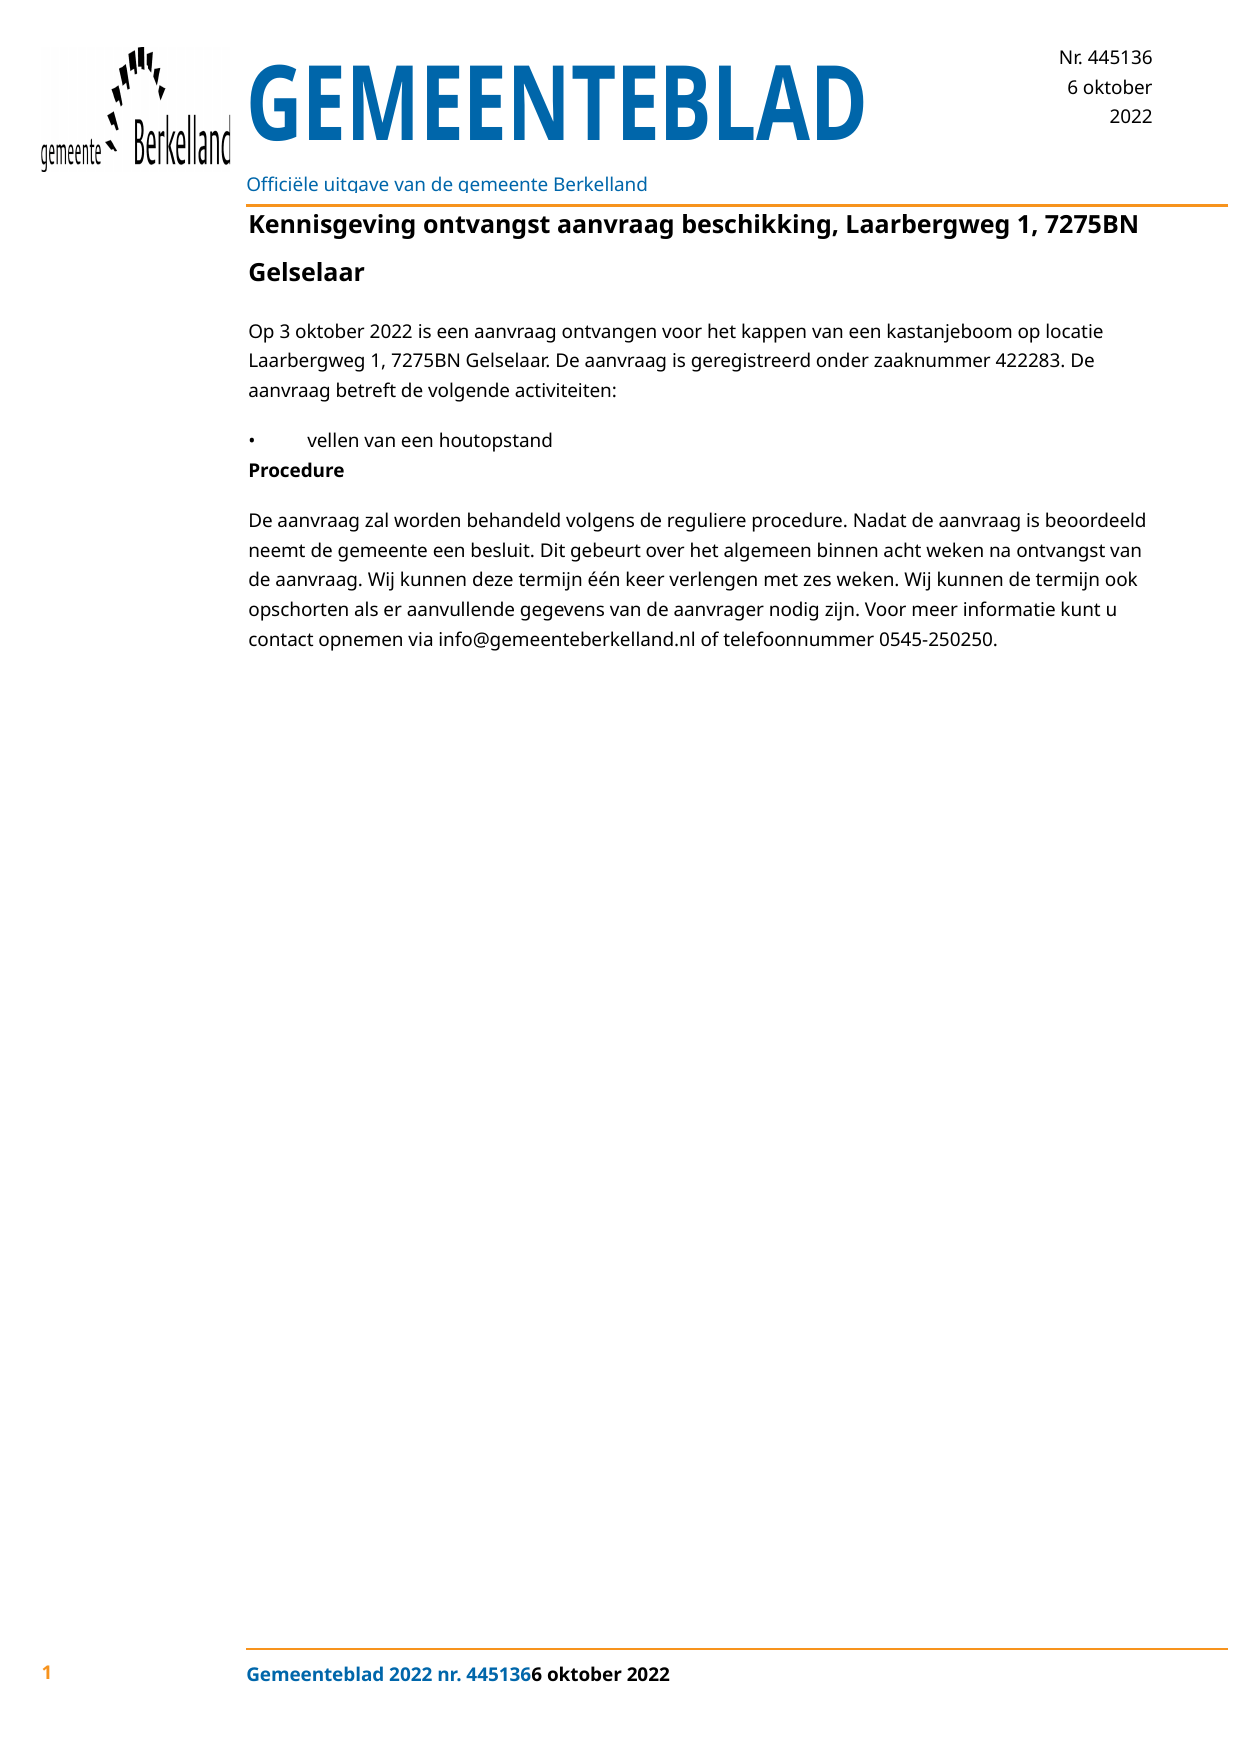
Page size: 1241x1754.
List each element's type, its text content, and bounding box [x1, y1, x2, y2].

list vellen van een houtopstand [248, 427, 1152, 453]
picture [41, 47, 231, 172]
text Procedure [248, 457, 1152, 483]
text Op 3 oktober 2022 is een aanvraag ontvangen voor het kappen van een kastanjeboom op locatie Laarbergweg 1, 7275BN Gelselaar. De aanvraag is geregistreerd onder zaaknummer 422283. De aanvraag betreft de volgende activiteiten: [248, 318, 1152, 403]
text De aanvraag zal worden behandeld volgens de reguliere procedure. Nadat de aanvraag is beoordeeld neemt de gemeente een besluit. Dit gebeurt over het algemeen binnen acht weken na ontvangst van de aanvraag. Wij kunnen deze termijn één keer verlengen met zes weken. Wij kunnen de termijn ook opschorten als er aanvullende gegevens van de aanvrager nodig zijn. Voor meer informatie kunt u contact opnemen via info@gemeenteberkelland.nl of telefoonnummer 0545-250250. [248, 507, 1152, 652]
text Kennisgeving ontvangst aanvraag beschikking, Laarbergweg 1, 7275BN Gelselaar [248, 207, 1152, 288]
